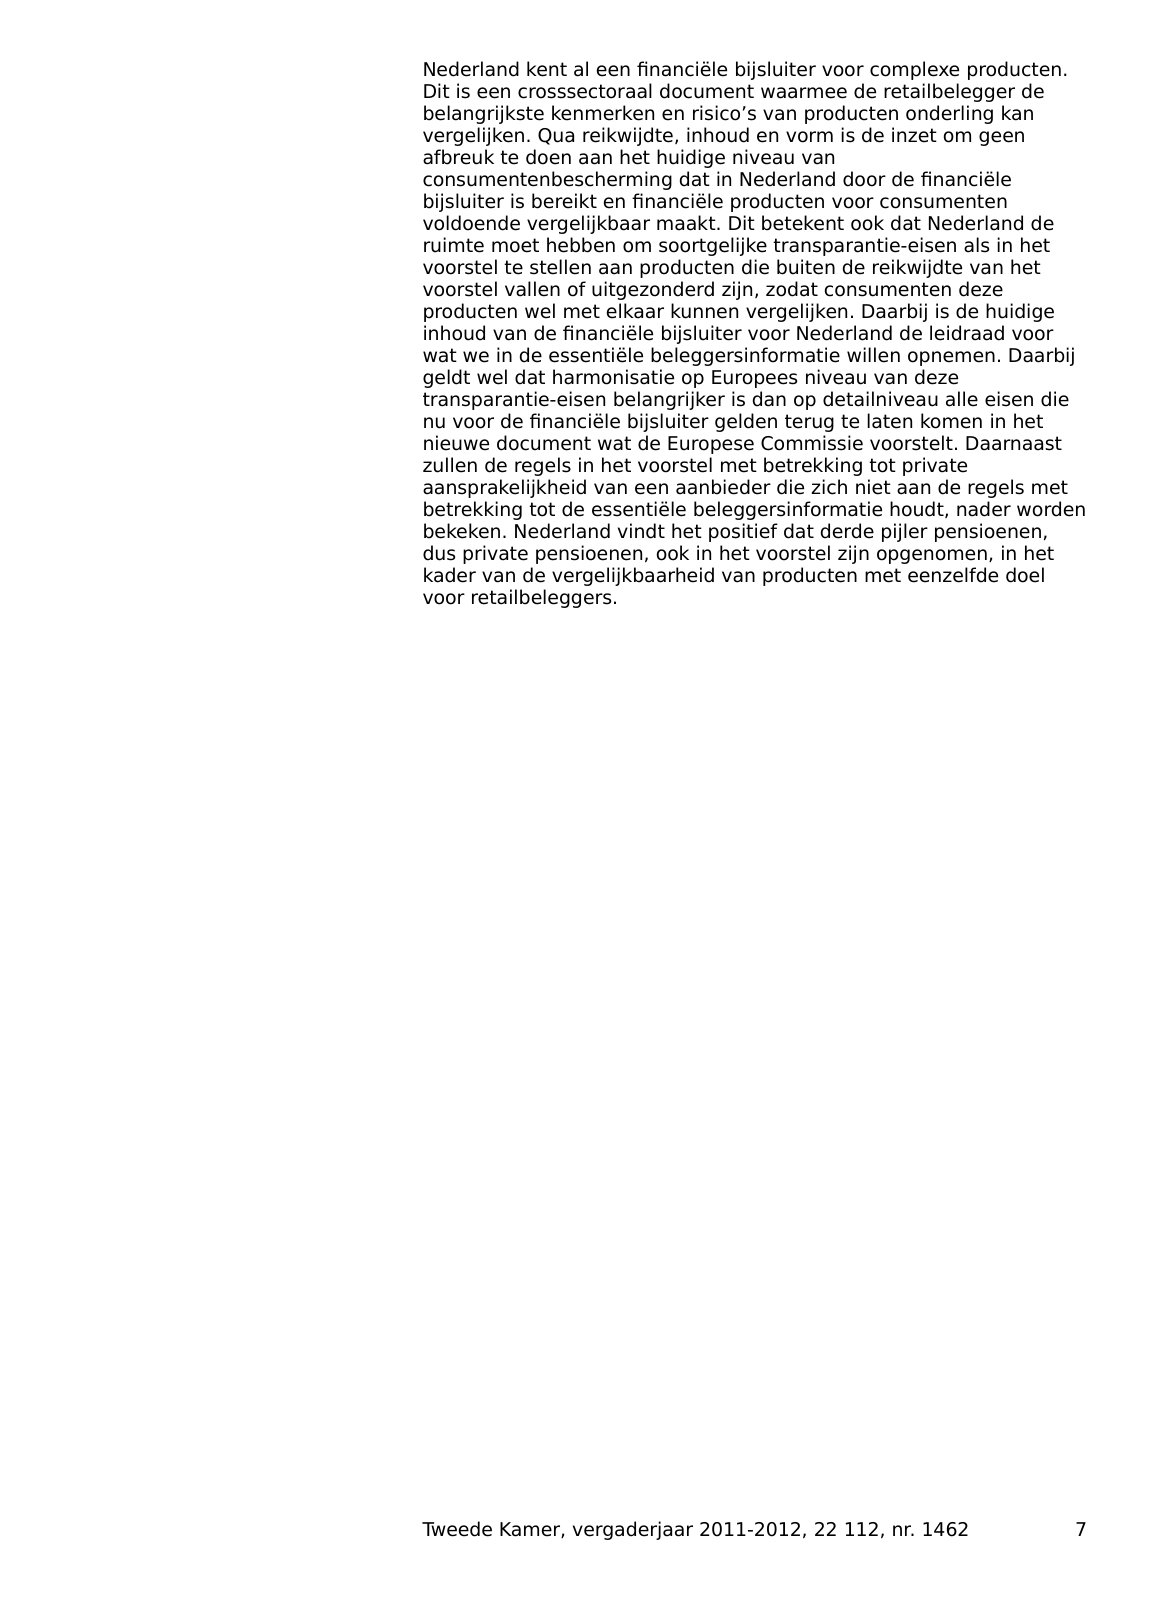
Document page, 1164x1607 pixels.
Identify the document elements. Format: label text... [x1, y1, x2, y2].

text Nederland kent al een financiële bijsluiter voor complexe producten. Dit is een crosssectoraal document waarmee de retailbelegger de belangrijkste kenmerken en risico’s van producten onderling kan vergelijken. Qua reikwijdte, inhoud en vorm is de inzet om geen afbreuk te doen aan het huidige niveau van consumentenbescherming dat in Nederland door de financiële bijsluiter is bereikt en financiële producten voor consumenten voldoende vergelijkbaar maakt. Dit betekent ook dat Nederland de ruimte moet hebben om soortgelijke transparantie-eisen als in het voorstel te stellen aan producten die buiten de reikwijdte van het voorstel vallen of uitgezonderd zijn, zodat consumenten deze producten wel met elkaar kunnen vergelijken. Daarbij is de huidige inhoud van de financiële bijsluiter voor Nederland de leidraad voor wat we in de essentiële beleggersinformatie willen opnemen. Daarbij geldt wel dat harmonisatie op Europees niveau van deze transparantie-eisen belangrijker is dan op detailniveau alle eisen die nu voor de financiële bijsluiter gelden terug te laten komen in het nieuwe document wat de Europese Commissie voorstelt. Daarnaast zullen de regels in het voorstel met betrekking tot private aansprakelijkheid van een aanbieder die zich niet aan de regels met betrekking tot de essentiële beleggersinformatie houdt, nader worden bekeken. Nederland vindt het positief dat derde pijler pensioenen, dus private pensioenen, ook in het voorstel zijn opgenomen, in het kader van de vergelijkbaarheid van producten met eenzelfde doel voor retailbeleggers. [422, 59, 1087, 608]
